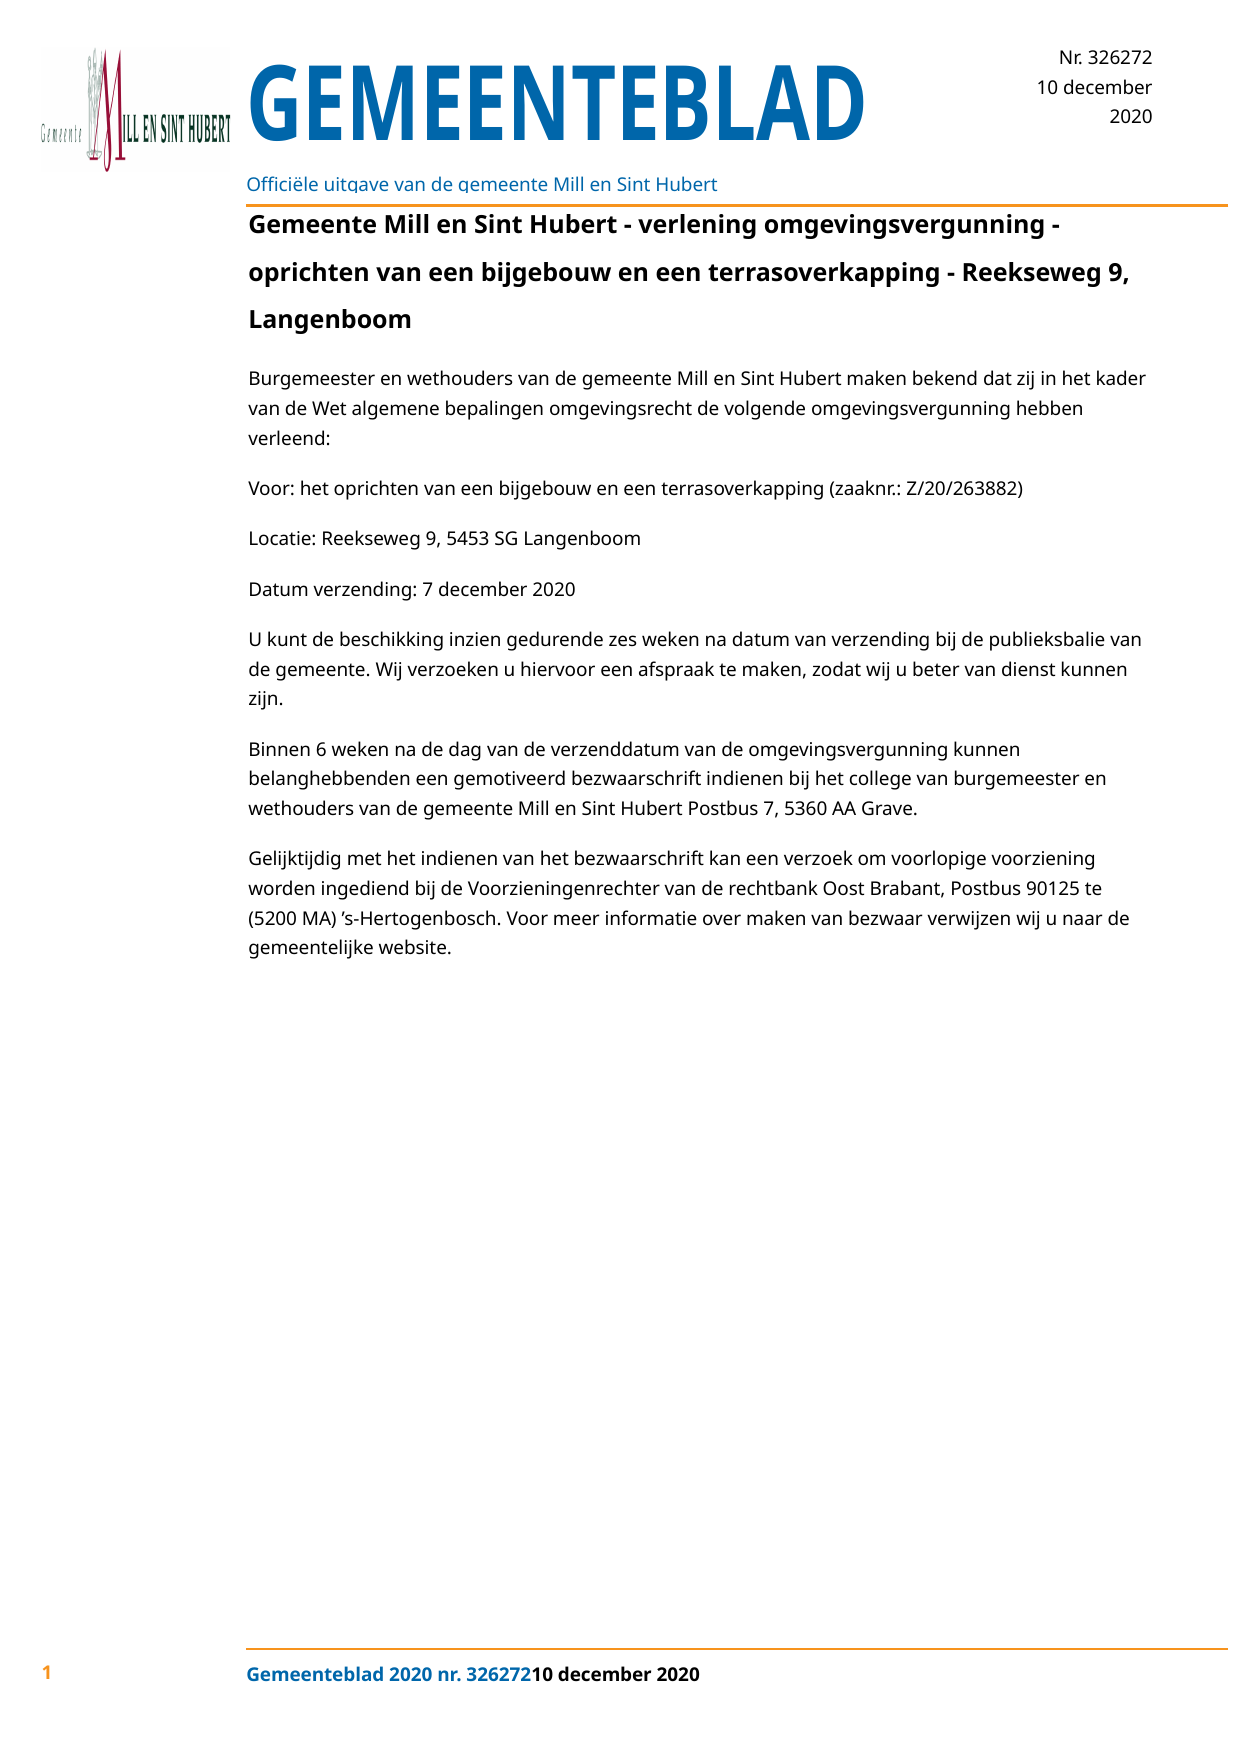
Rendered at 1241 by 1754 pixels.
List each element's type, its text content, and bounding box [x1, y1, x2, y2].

text Binnen 6 weken na de dag van de verzenddatum van de omgevingsvergunning kunnen belanghebbenden een gemotiveerd bezwaarschrift indienen bij het college van burgemeester en wethouders van de gemeente Mill en Sint Hubert Postbus 7, 5360 AA Grave. [248, 736, 1152, 821]
picture [41, 47, 231, 172]
text Gelijktijdig met het indienen van het bezwaarschrift kan een verzoek om voorlopige voorziening worden ingediend bij de Voorzieningenrechter van de rechtbank Oost Brabant, Postbus 90125 te (5200 MA) ’s-Hertogenbosch. Voor meer informatie over maken van bezwaar verwijzen wij u naar de gemeentelijke website. [248, 846, 1152, 960]
text Burgemeester en wethouders van de gemeente Mill en Sint Hubert maken bekend dat zij in het kader van de Wet algemene bepalingen omgevingsrecht de volgende omgevingsvergunning hebben verleend: [248, 366, 1152, 450]
text Datum verzending: 7 december 2020 [248, 576, 1152, 602]
text U kunt de beschikking inzien gedurende zes weken na datum van verzending bij de publieksbalie van de gemeente. Wij verzoeken u hiervoor een afspraak te maken, zodat wij u beter van dienst kunnen zijn. [248, 626, 1152, 711]
text Locatie: Reekseweg 9, 5453 SG Langenboom [248, 526, 1152, 551]
text Voor: het oprichten van een bijgebouw en een terrasoverkapping (zaaknr.: Z/20/263882) [248, 475, 1152, 501]
text Gemeente Mill en Sint Hubert - verlening omgevingsvergunning - oprichten van een bijgebouw en een terrasoverkapping - Reekseweg 9, Langenboom [248, 207, 1152, 336]
